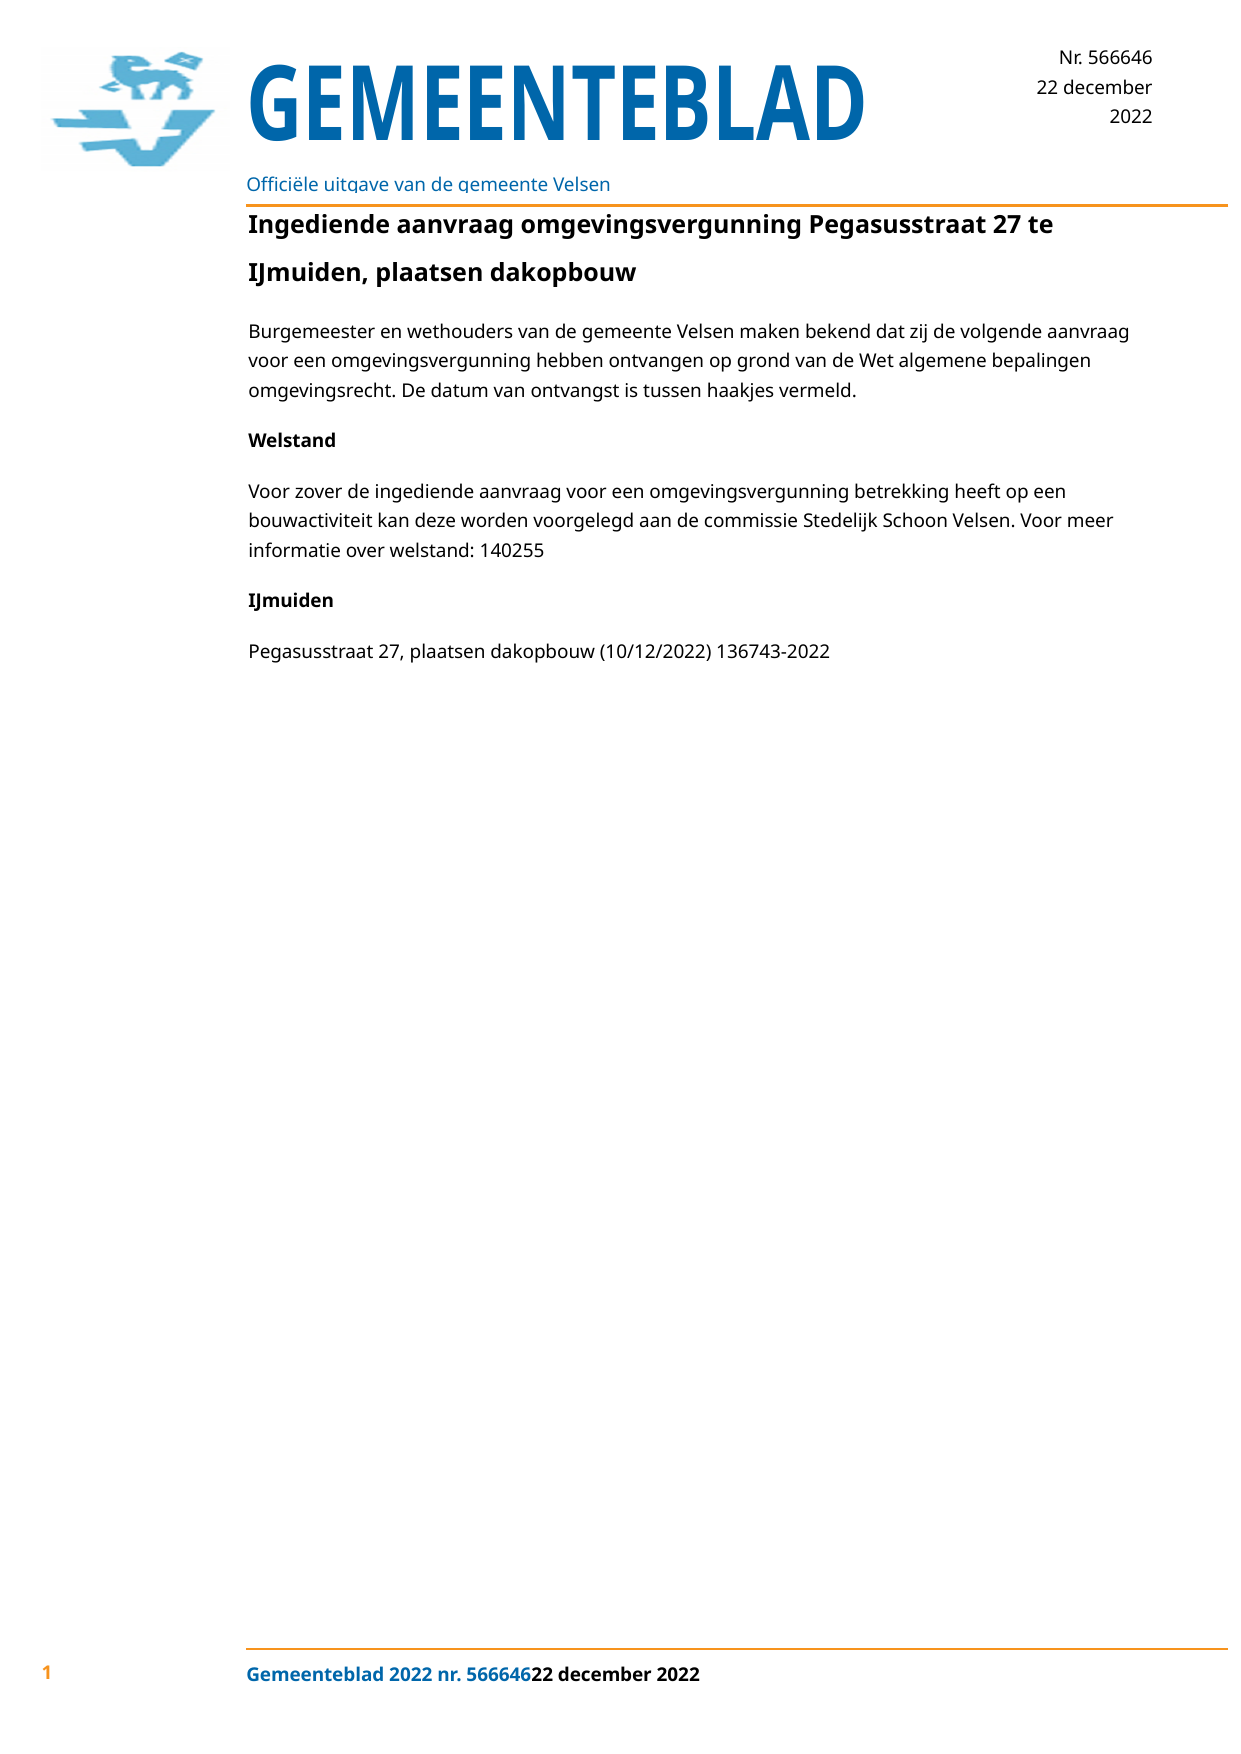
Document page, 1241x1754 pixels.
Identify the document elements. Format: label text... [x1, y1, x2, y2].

picture [41, 47, 231, 172]
text IJmuiden [248, 587, 1152, 613]
text Pegasusstraat 27, plaatsen dakopbouw (10/12/2022) 136743-2022 [248, 638, 1152, 664]
text Ingediende aanvraag omgevingsvergunning Pegasusstraat 27 te IJmuiden, plaatsen dakopbouw [248, 207, 1152, 288]
text Voor zover de ingediende aanvraag voor een omgevingsvergunning betrekking heeft op een bouwactiviteit kan deze worden voorgelegd aan de commissie Stedelijk Schoon Velsen. Voor meer informatie over welstand: 140255 [248, 478, 1152, 563]
text Welstand [248, 427, 1152, 453]
text Burgemeester en wethouders van de gemeente Velsen maken bekend dat zij de volgende aanvraag voor een omgevingsvergunning hebben ontvangen op grond van de Wet algemene bepalingen omgevingsrecht. De datum van ontvangst is tussen haakjes vermeld. [248, 318, 1152, 403]
